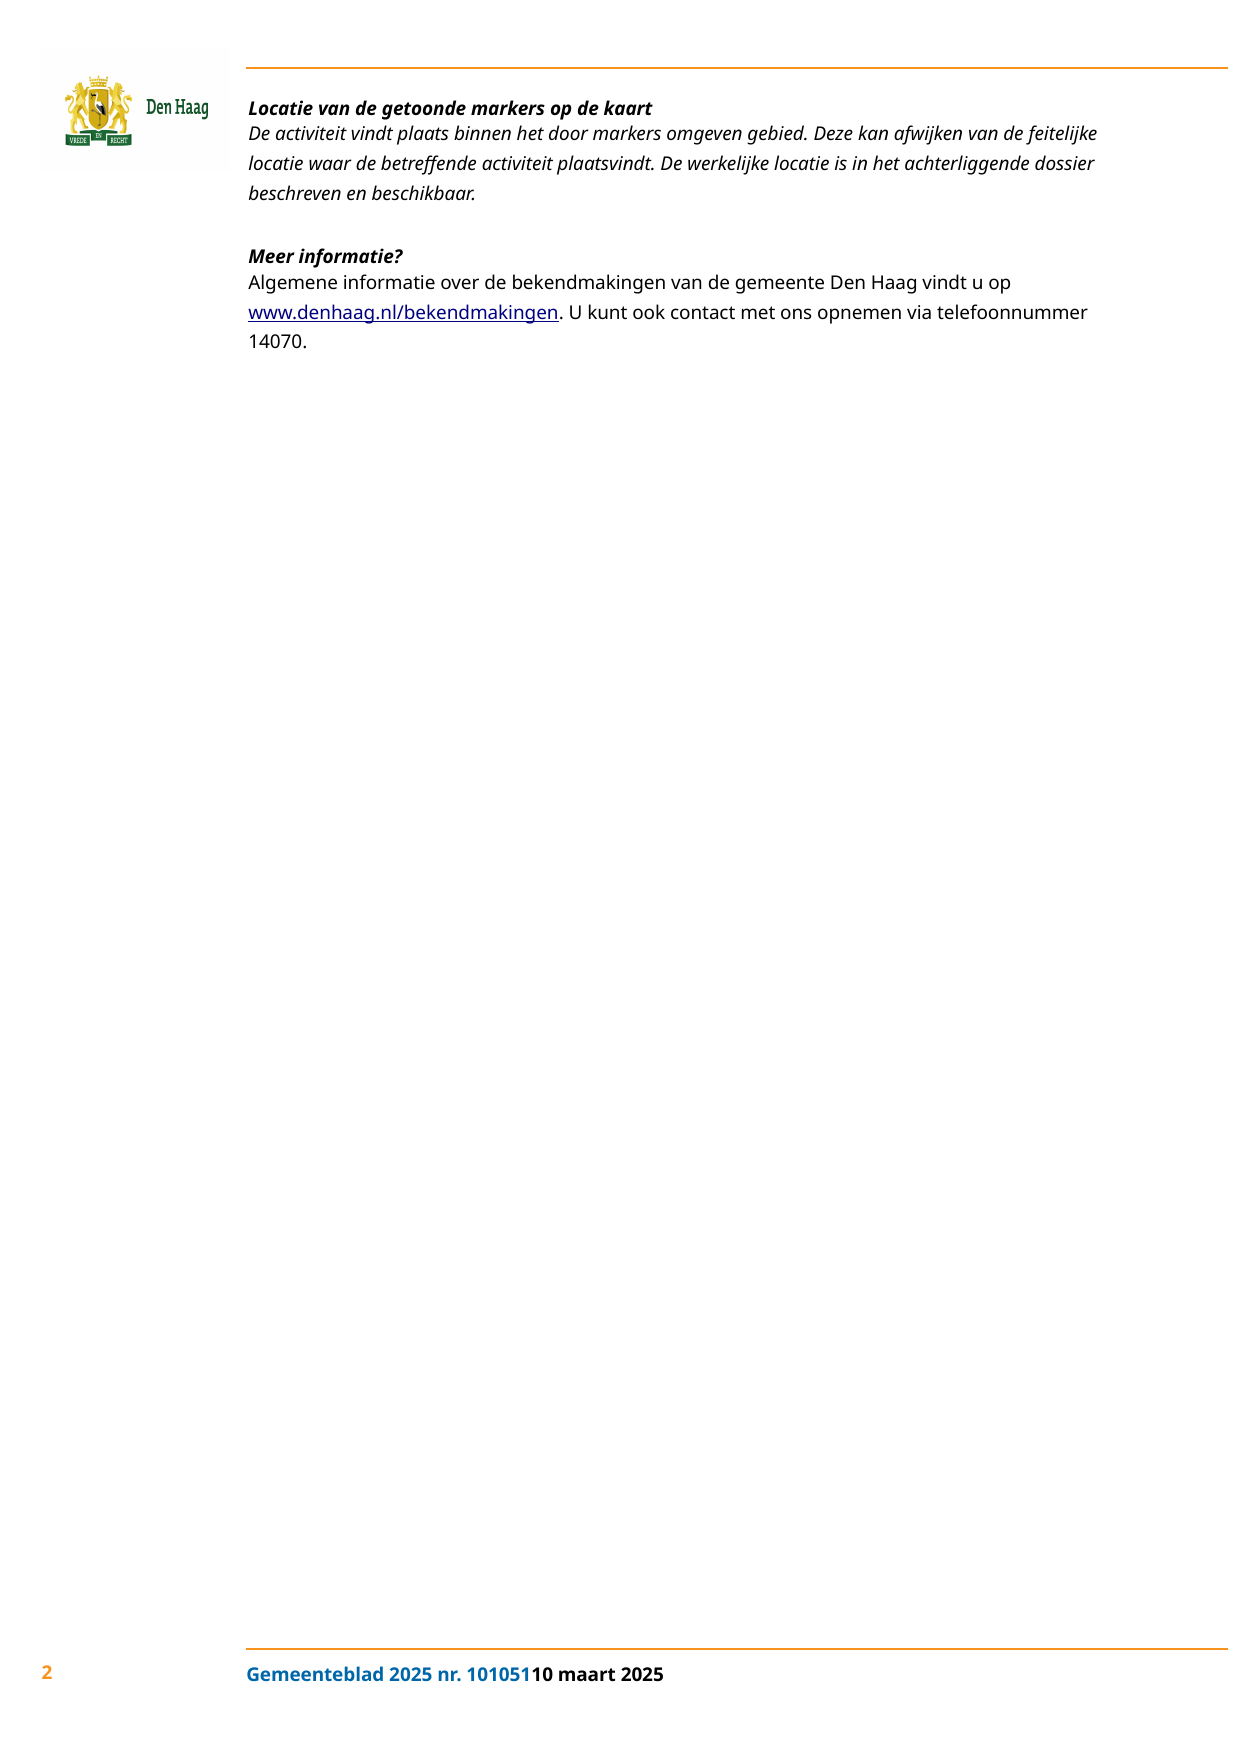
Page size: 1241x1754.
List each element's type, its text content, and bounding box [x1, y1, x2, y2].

text Algemene informatie over de bekendmakingen van de gemeente Den Haag vindt u op www.denhaag.nl/bekendmakingen. U kunt ook contact met ons opnemen via telefoonnummer 14070. [248, 269, 1152, 354]
picture [41, 47, 231, 172]
text Locatie van de getoonde markers op de kaart [248, 95, 1152, 121]
text Meer informatie? [248, 244, 1152, 269]
text De activiteit vindt plaats binnen het door markers omgeven gebied. Deze kan afwijken van de feitelijke locatie waar de betreffende activiteit plaatsvindt. De werkelijke locatie is in het achterliggende dossier beschreven en beschikbaar. [248, 121, 1152, 205]
